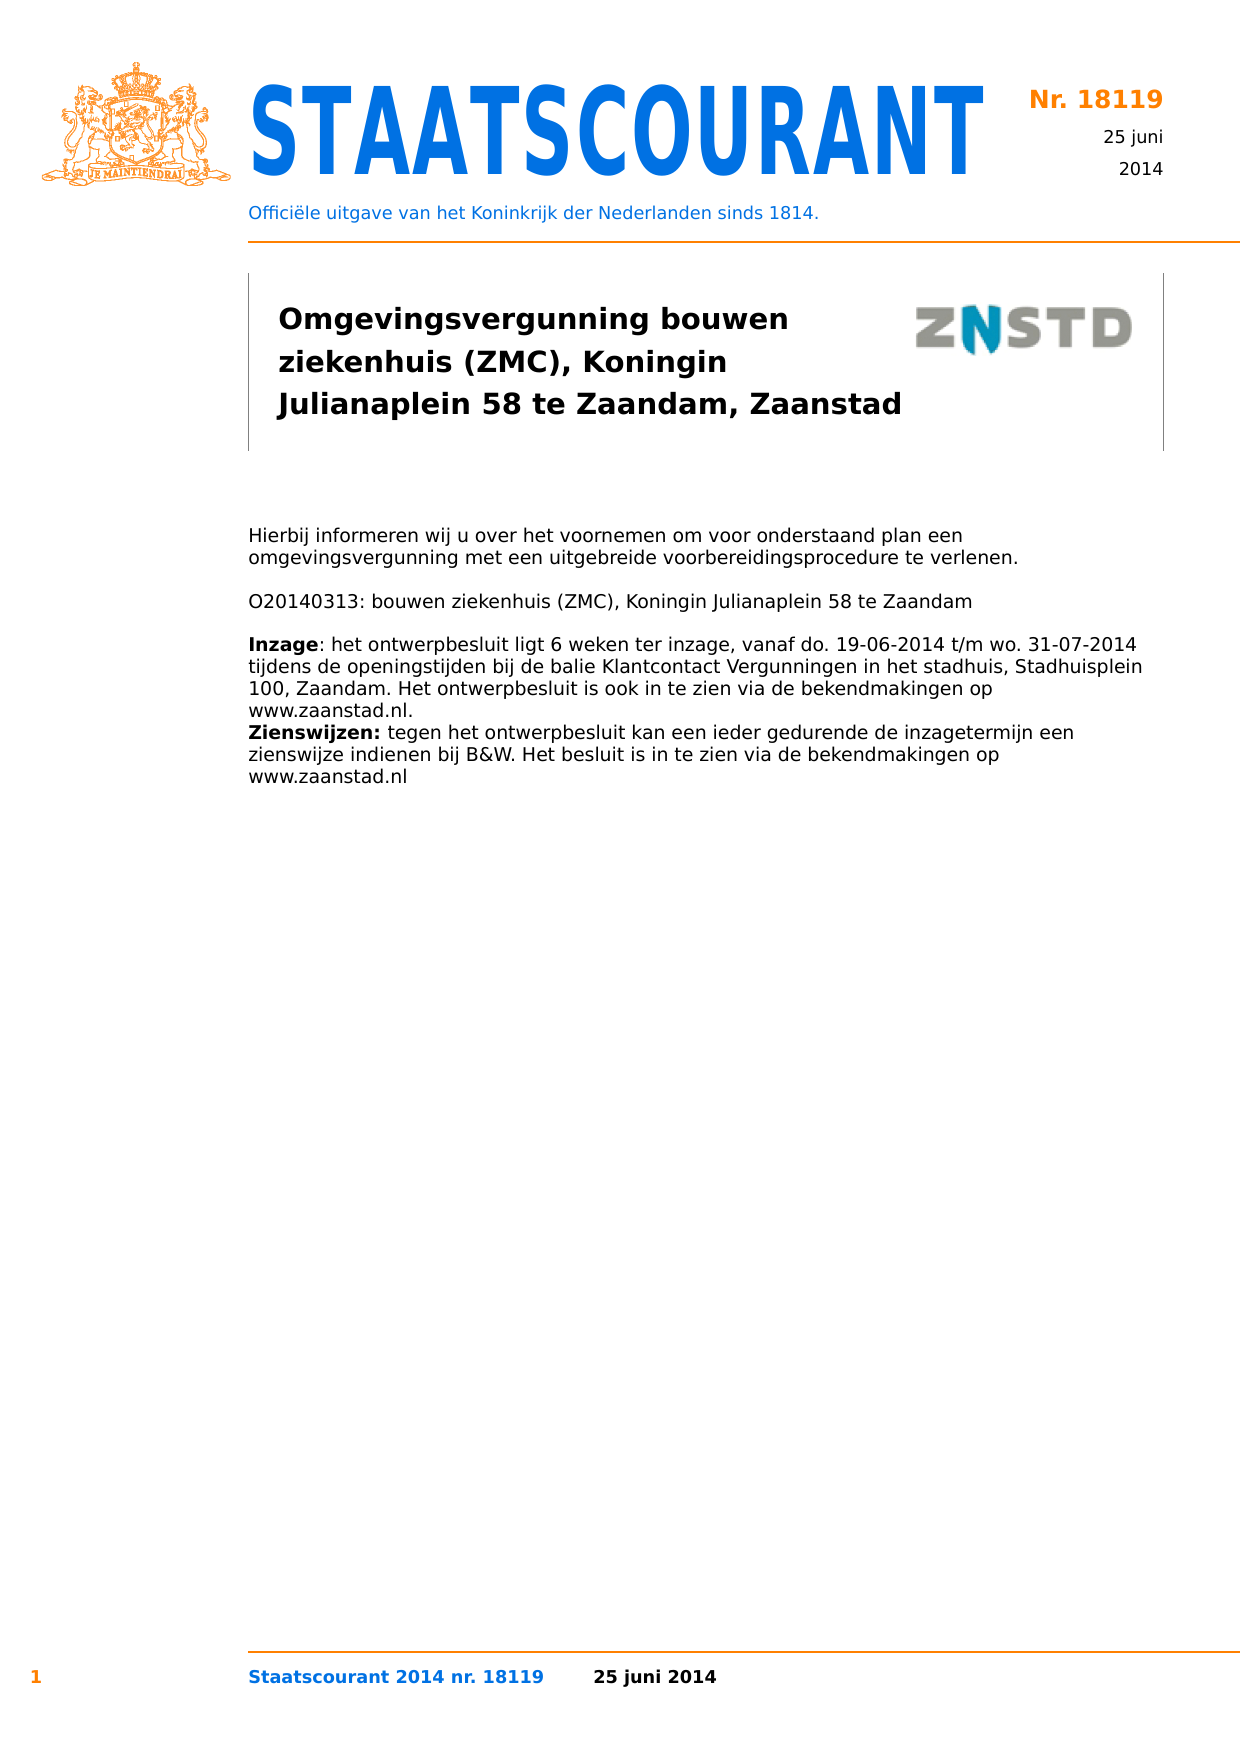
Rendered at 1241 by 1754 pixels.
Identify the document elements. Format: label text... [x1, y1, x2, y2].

table_cell 25 juni [998, 121, 1240, 153]
table_cell Officiële uitgave van het Koninkrijk der Nederlanden sinds 1814. [248, 203, 1240, 241]
table_cell 2014 [998, 153, 1240, 203]
table_header STAATSCOURANT [248, 62, 998, 203]
picture [41, 62, 231, 186]
table_header [25, 62, 248, 241]
picture [914, 302, 1134, 356]
table_header Nr. 18119 [998, 62, 1240, 121]
text Hierbij informeren wij u over het voornemen om voor onderstaand plan een omgevingsvergunning met een uitgebreide voorbereidingsprocedure te verlenen. [248, 525, 1163, 569]
text Zienswijzen: tegen het ontwerpbesluit kan een ieder gedurende de inzagetermijn een zienswijze indienen bij B&W. Het besluit is in te zien via de bekendmakingen op www.zaanstad.nl [248, 722, 1163, 788]
subtitle Omgevingsvergunning bouwen ziekenhuis (ZMC), Koningin Julianaplein 58 te Zaandam, Zaanstad [249, 273, 1163, 451]
text Inzage: het ontwerpbesluit ligt 6 weken ter inzage, vanaf do. 19-06-2014 t/m wo. 31-07-2014 tijdens de openingstijden bij de balie Klantcontact Vergunningen in het stadhuis, Stadhuisplein 100, Zaandam. Het ontwerpbesluit is ook in te zien via de bekendmakingen op www.zaanstad.nl. [248, 634, 1163, 722]
text O20140313: bouwen ziekenhuis (ZMC), Koningin Julianaplein 58 te Zaandam [248, 591, 1163, 612]
